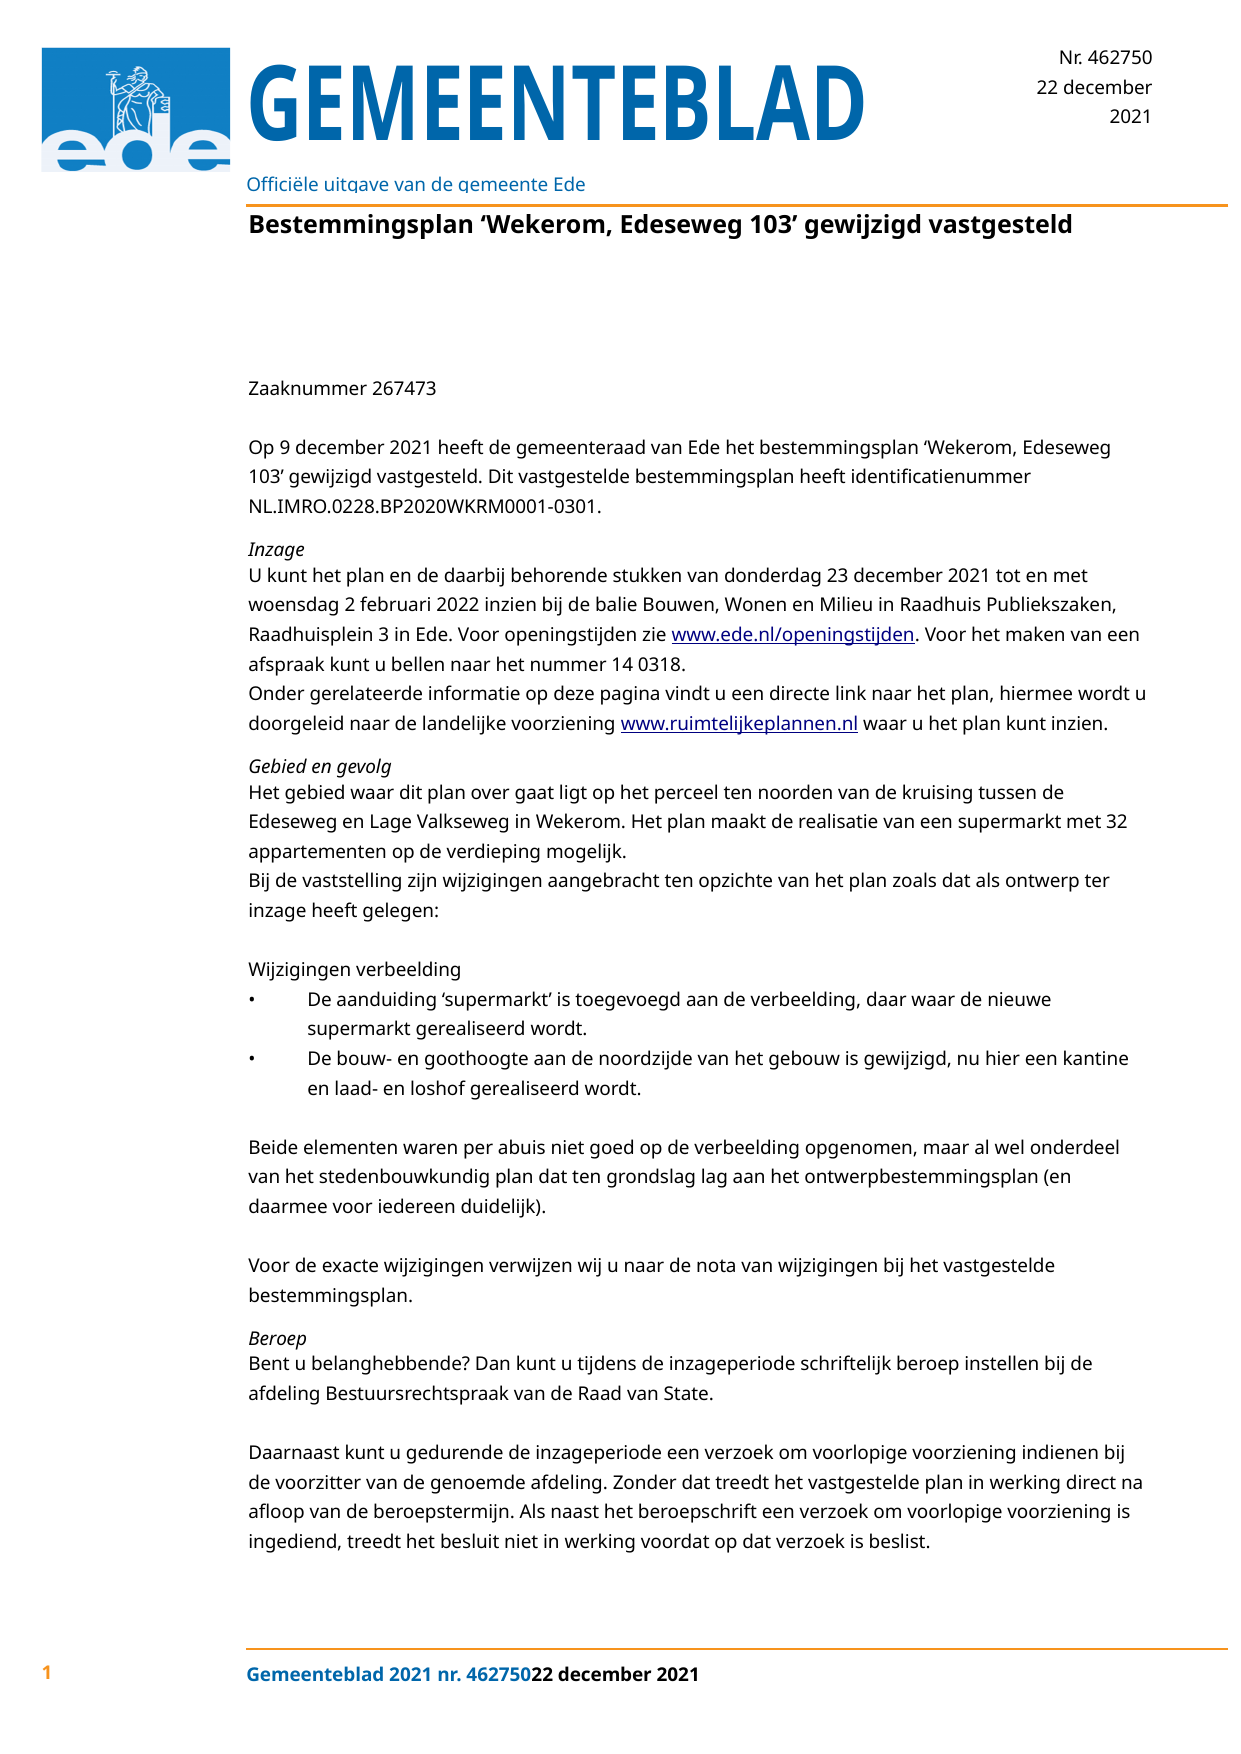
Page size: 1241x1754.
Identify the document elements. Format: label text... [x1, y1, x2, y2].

text Zaaknummer 267473 [248, 375, 1152, 401]
text Daarnaast kunt u gedurende de inzageperiode een verzoek om voorlopige voorziening indienen bij de voorzitter van de genoemde afdeling. Zonder dat treedt het vastgestelde plan in werking direct na afloop van de beroepstermijn. Als naast het beroepschrift een verzoek om voorlopige voorziening is ingediend, treedt het besluit niet in werking voordat op dat verzoek is beslist. [248, 1439, 1152, 1554]
text Voor de exacte wijzigingen verwijzen wij u naar de nota van wijzigingen bij het vastgestelde bestemmingsplan. [248, 1252, 1152, 1307]
list De bouw- en goothoogte aan de noordzijde van het gebouw is gewijzigd, nu hier een kantine en laad- en loshof gerealiseerd wordt. [248, 1045, 1152, 1100]
text Bij de vaststelling zijn wijzigingen aangebracht ten opzichte van het plan zoals dat als ontwerp ter inzage heeft gelegen: [248, 868, 1152, 923]
text Het gebied waar dit plan over gaat ligt op het perceel ten noorden van de kruising tussen de Edeseweg en Lage Valkseweg in Wekerom. Het plan maakt de realisatie van een supermarkt met 32 appartementen op de verdieping mogelijk. [248, 779, 1152, 864]
text Op 9 december 2021 heeft de gemeenteraad van Ede het bestemmingsplan ‘Wekerom, Edeseweg 103’ gewijzigd vastgesteld. Dit vastgestelde bestemmingsplan heeft identificatienummer NL.IMRO.0228.BP2020WKRM0001-0301. [248, 434, 1152, 519]
text Inzage [248, 536, 1152, 562]
text Beroep [248, 1325, 1152, 1351]
text U kunt het plan en de daarbij behorende stukken van donderdag 23 december 2021 tot en met woensdag 2 februari 2022 inzien bij de balie Bouwen, Wonen en Milieu in Raadhuis Publiekszaken, Raadhuisplein 3 in Ede. Voor openingstijden zie www.ede.nl/openingstijden. Voor het maken van een afspraak kunt u bellen naar het nummer 14 0318. [248, 562, 1152, 677]
text Bestemmingsplan ‘Wekerom, Edeseweg 103’ gewijzigd vastgesteld [248, 207, 1152, 241]
text Onder gerelateerde informatie op deze pagina vindt u een directe link naar het plan, hiermee wordt u doorgeleid naar de landelijke voorziening www.ruimtelijkeplannen.nl waar u het plan kunt inzien. [248, 680, 1152, 736]
list De aanduiding ‘supermarkt’ is toegevoegd aan de verbeelding, daar waar de nieuwe supermarkt gerealiseerd wordt. [248, 986, 1152, 1041]
picture [41, 47, 231, 172]
text Gebied en gevolg [248, 753, 1152, 779]
text Bent u belanghebbende? Dan kunt u tijdens de inzageperiode schriftelijk beroep instellen bij de afdeling Bestuursrechtspraak van de Raad van State. [248, 1351, 1152, 1406]
text Wijzigingen verbeelding [248, 956, 1152, 982]
text Beide elementen waren per abuis niet goed op de verbeelding opgenomen, maar al wel onderdeel van het stedenbouwkundig plan dat ten grondslag lag aan het ontwerpbestemmingsplan (en daarmee voor iedereen duidelijk). [248, 1134, 1152, 1219]
